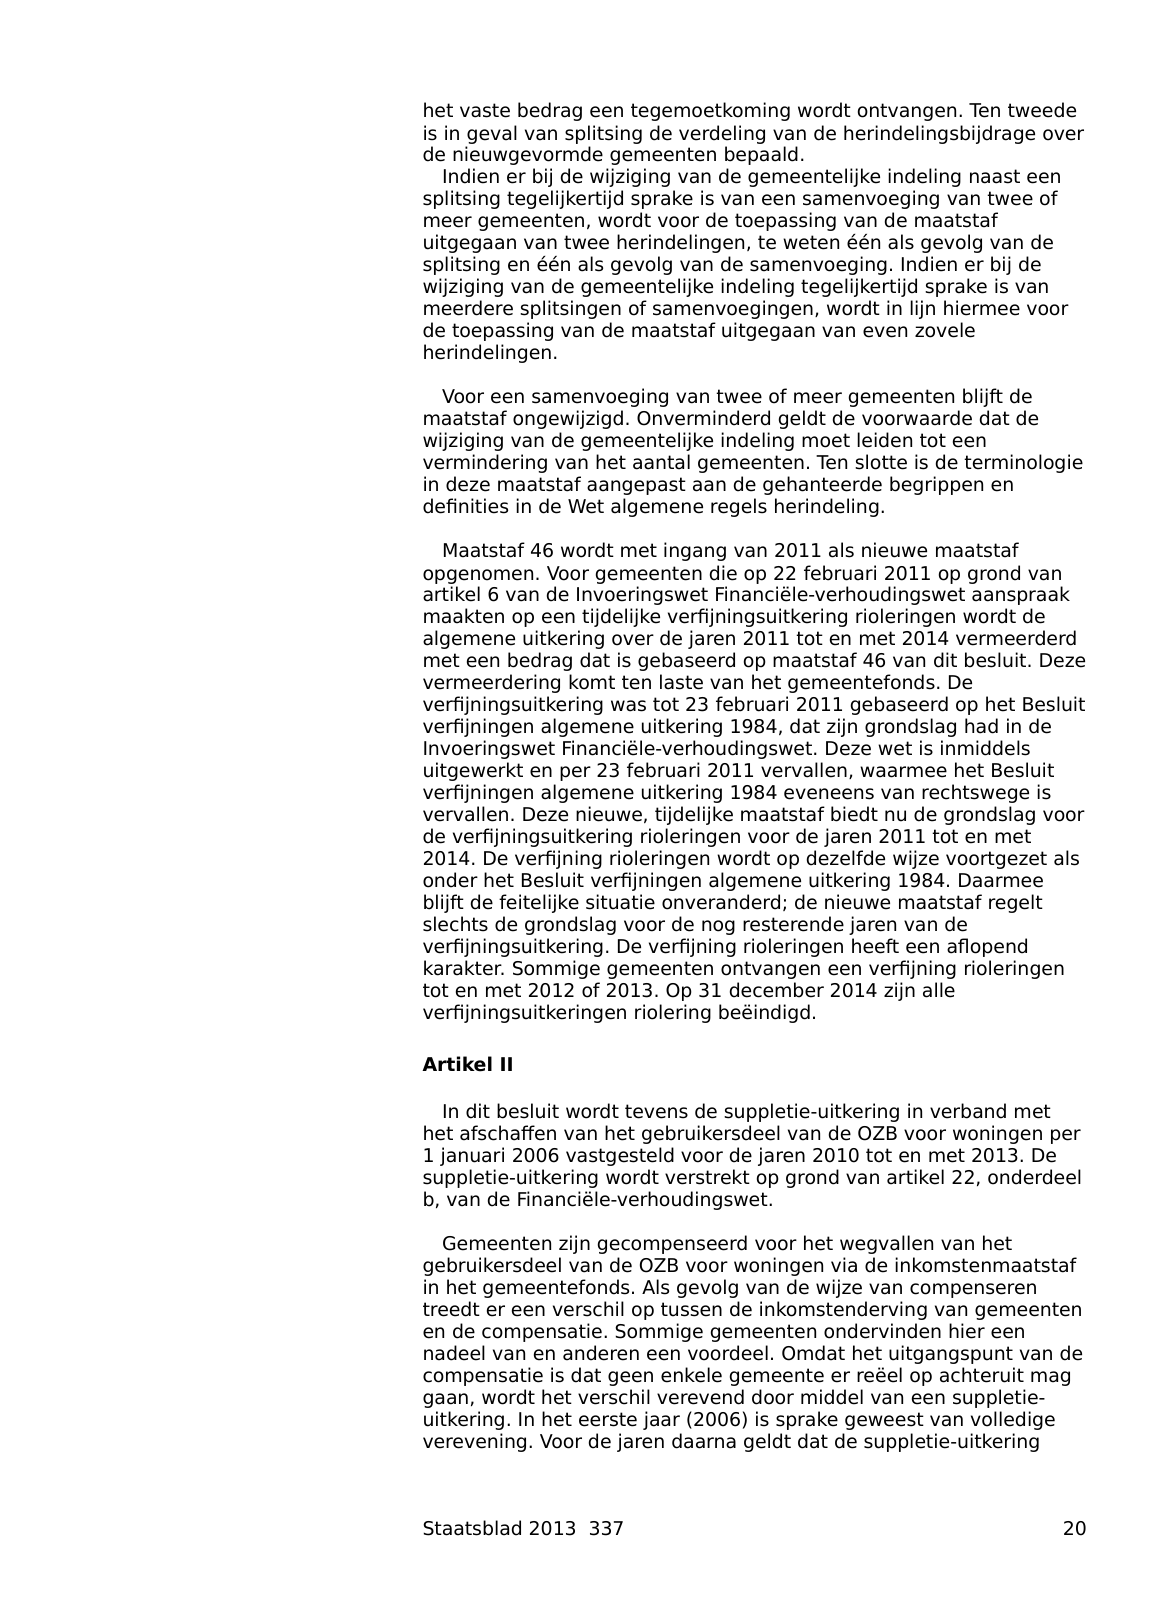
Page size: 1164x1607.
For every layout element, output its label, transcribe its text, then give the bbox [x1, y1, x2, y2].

text Gemeenten zijn gecompenseerd voor het wegvallen van het gebruikersdeel van de OZB voor woningen via de inkomstenmaatstaf in het gemeentefonds. Als gevolg van de wijze van compenseren treedt er een verschil op tussen de inkomstenderving van gemeenten en de compensatie. Sommige gemeenten ondervinden hier een nadeel van en anderen een voordeel. Omdat het uitgangspunt van de compensatie is dat geen enkele gemeente er reëel op achteruit mag gaan, wordt het verschil verevend door middel van een suppletie-uitkering. In het eerste jaar (2006) is sprake geweest van volledige verevening. Voor de jaren daarna geldt dat de suppletie-uitkering [422, 1233, 1087, 1453]
text Indien er bij de wijziging van de gemeentelijke indeling naast een splitsing tegelijkertijd sprake is van een samenvoeging van twee of meer gemeenten, wordt voor de toepassing van de maatstaf uitgegaan van twee herindelingen, te weten één als gevolg van de splitsing en één als gevolg van de samenvoeging. Indien er bij de wijziging van de gemeentelijke indeling tegelijkertijd sprake is van meerdere splitsingen of samenvoegingen, wordt in lijn hiermee voor de toepassing van de maatstaf uitgegaan van even zovele herindelingen. [422, 166, 1087, 364]
text In dit besluit wordt tevens de suppletie-uitkering in verband met het afschaffen van het gebruikersdeel van de OZB voor woningen per 1 januari 2006 vastgesteld voor de jaren 2010 tot en met 2013. De suppletie-uitkering wordt verstrekt op grond van artikel 22, onderdeel b, van de Financiële-verhoudingswet. [422, 1101, 1087, 1211]
text Voor een samenvoeging van twee of meer gemeenten blijft de maatstaf ongewijzigd. Onverminderd geldt de voorwaarde dat de wijziging van de gemeentelijke indeling moet leiden tot een vermindering van het aantal gemeenten. Ten slotte is de terminologie in deze maatstaf aangepast aan de gehanteerde begrippen en definities in de Wet algemene regels herindeling. [422, 386, 1087, 518]
text het vaste bedrag een tegemoetkoming wordt ontvangen. Ten tweede is in geval van splitsing de verdeling van de herindelingsbijdrage over de nieuwgevormde gemeenten bepaald. [422, 100, 1087, 166]
text Maatstaf 46 wordt met ingang van 2011 als nieuwe maatstaf opgenomen. Voor gemeenten die op 22 februari 2011 op grond van artikel 6 van de Invoeringswet Financiële-verhoudingswet aanspraak maakten op een tijdelijke verfijningsuitkering rioleringen wordt de algemene uitkering over de jaren 2011 tot en met 2014 vermeerderd met een bedrag dat is gebaseerd op maatstaf 46 van dit besluit. Deze vermeerdering komt ten laste van het gemeentefonds. De verfijningsuitkering was tot 23 februari 2011 gebaseerd op het Besluit verfijningen algemene uitkering 1984, dat zijn grondslag had in de Invoeringswet Financiële-verhoudingswet. Deze wet is inmiddels uitgewerkt en per 23 februari 2011 vervallen, waarmee het Besluit verfijningen algemene uitkering 1984 eveneens van rechtswege is vervallen. Deze nieuwe, tijdelijke maatstaf biedt nu de grondslag voor de verfijningsuitkering rioleringen voor de jaren 2011 tot en met 2014. De verfijning rioleringen wordt op dezelfde wijze voortgezet als onder het Besluit verfijningen algemene uitkering 1984. Daarmee blijft de feitelijke situatie onveranderd; de nieuwe maatstaf regelt slechts de grondslag voor de nog resterende jaren van de verfijningsuitkering. De verfijning rioleringen heeft een aflopend karakter. Sommige gemeenten ontvangen een verfijning rioleringen tot en met 2012 of 2013. Op 31 december 2014 zijn alle verfijningsuitkeringen riolering beëindigd. [422, 540, 1087, 1024]
subtitle Artikel II [422, 1054, 1087, 1076]
